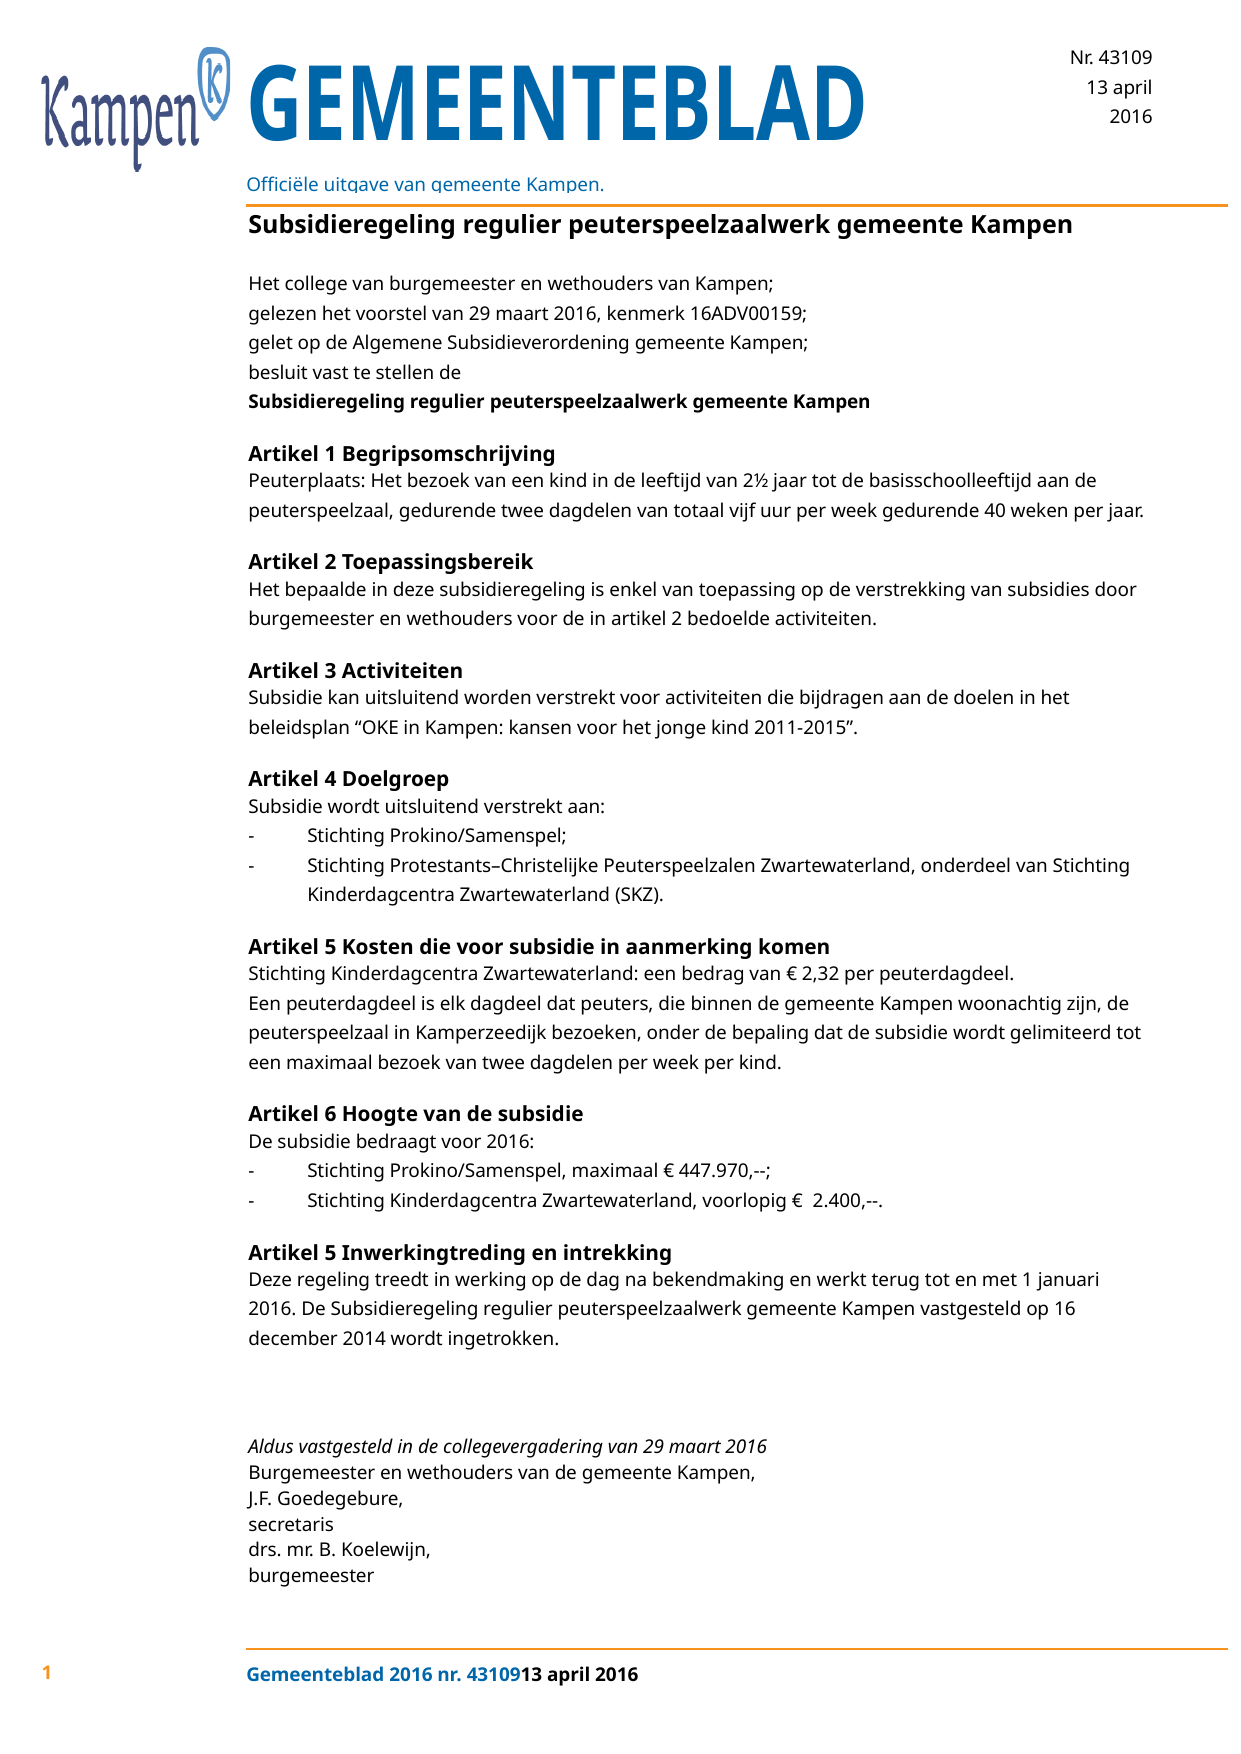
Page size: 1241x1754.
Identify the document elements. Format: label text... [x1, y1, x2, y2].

text Een peuterdagdeel is elk dagdeel dat peuters, die binnen de gemeente Kampen woonachtig zijn, de peuterspeelzaal in Kamperzeedijk bezoeken, onder de bepaling dat de subsidie wordt gelimiteerd tot een maximaal bezoek van twee dagdelen per week per kind. [248, 990, 1152, 1075]
text Het bepaalde in deze subsidieregeling is enkel van toepassing op de verstrekking van subsidies door burgemeester en wethouders voor de in artikel 2 bedoelde activiteiten. [248, 576, 1152, 631]
text Subsidie kan uitsluitend worden verstrekt voor activiteiten die bijdragen aan de doelen in het beleidsplan “OKE in Kampen: kansen voor het jonge kind 2011-2015”. [248, 684, 1152, 740]
list Stichting Kinderdagcentra Zwartewaterland, voorlopig € 2.400,--. [248, 1187, 1152, 1213]
text Artikel 3 Activiteiten [248, 656, 1152, 684]
text Artikel 5 Kosten die voor subsidie in aanmerking komen [248, 932, 1152, 960]
text Burgemeester en wethouders van de gemeente Kampen, [248, 1459, 1152, 1485]
text burgemeester [248, 1562, 1152, 1588]
text Stichting Kinderdagcentra Zwartewaterland: een bedrag van € 2,32 per peuterdagdeel. [248, 960, 1152, 986]
text secretaris [248, 1511, 1152, 1537]
list Stichting Protestants–Christelijke Peuterspeelzalen Zwartewaterland, onderdeel van Stichting Kinderdagcentra Zwartewaterland (SKZ). [248, 852, 1152, 907]
text gelezen het voorstel van 29 maart 2016, kenmerk 16ADV00159; [248, 300, 1152, 326]
text Aldus vastgesteld in de collegevergadering van 29 maart 2016 [248, 1434, 1152, 1459]
text Artikel 1 Begripsomschrijving [248, 439, 1152, 467]
text Het college van burgemeester en wethouders van Kampen; [248, 270, 1152, 296]
list Stichting Prokino/Samenspel, maximaal € 447.970,--; [248, 1158, 1152, 1183]
list Stichting Prokino/Samenspel; [248, 822, 1152, 848]
text Artikel 2 Toepassingsbereik [248, 547, 1152, 576]
text Artikel 5 Inwerkingtreding en intrekking [248, 1238, 1152, 1266]
text Subsidieregeling regulier peuterspeelzaalwerk gemeente Kampen [248, 207, 1152, 241]
text Peuterplaats: Het bezoek van een kind in de leeftijd van 2½ jaar tot de basisschoolleeftijd aan de peuterspeelzaal, gedurende twee dagdelen van totaal vijf uur per week gedurende 40 weken per jaar. [248, 467, 1152, 523]
picture [41, 47, 231, 172]
text Deze regeling treedt in werking op de dag na bekendmaking en werkt terug tot en met 1 januari 2016. De Subsidieregeling regulier peuterspeelzaalwerk gemeente Kampen vastgesteld op 16 december 2014 wordt ingetrokken. [248, 1266, 1152, 1351]
text drs. mr. B. Koelewijn, [248, 1537, 1152, 1562]
text gelet op de Algemene Subsidieverordening gemeente Kampen; [248, 329, 1152, 355]
text Artikel 6 Hoogte van de subsidie [248, 1099, 1152, 1128]
text Subsidie wordt uitsluitend verstrekt aan: [248, 793, 1152, 818]
text De subsidie bedraagt voor 2016: [248, 1128, 1152, 1154]
text Subsidieregeling regulier peuterspeelzaalwerk gemeente Kampen [248, 389, 1152, 414]
text J.F. Goedegebure, [248, 1485, 1152, 1511]
text besluit vast te stellen de [248, 359, 1152, 385]
text Artikel 4 Doelgroep [248, 764, 1152, 793]
